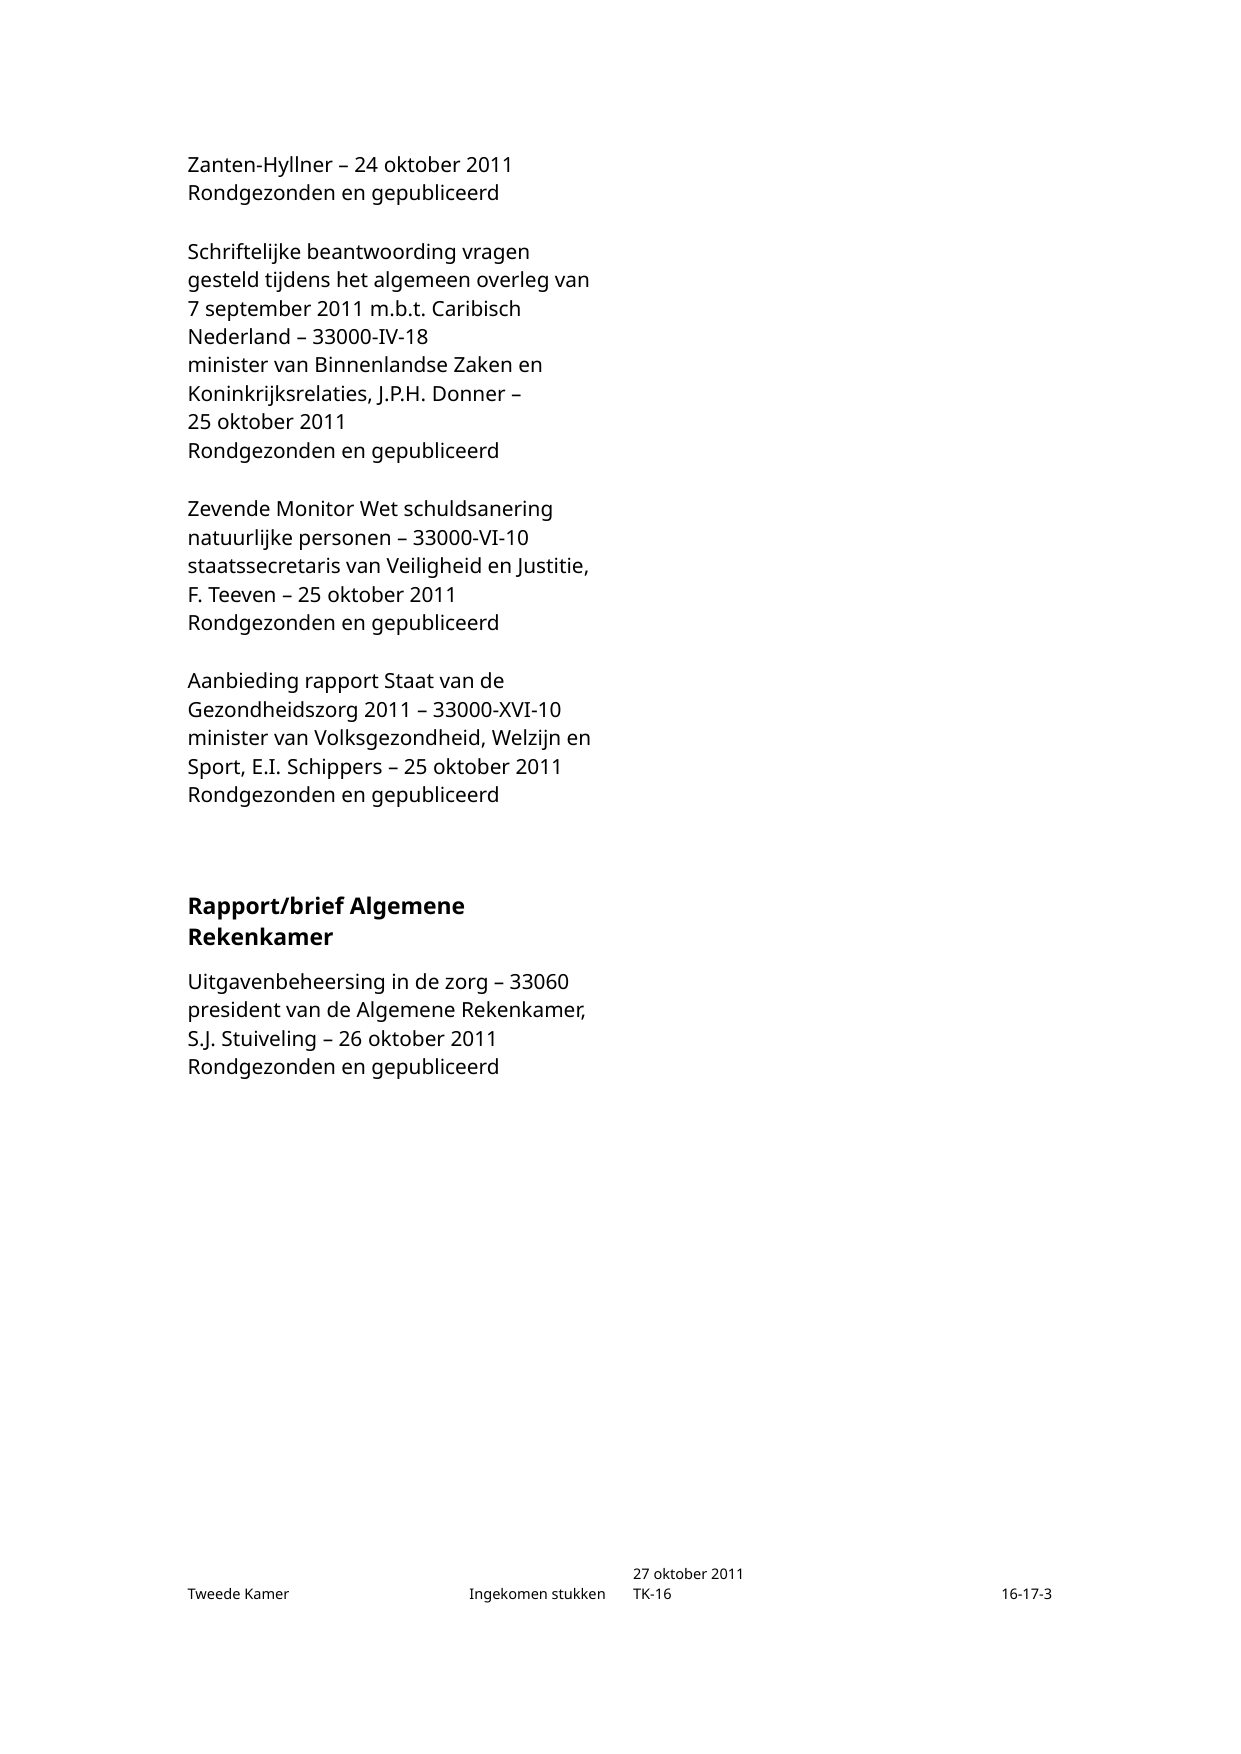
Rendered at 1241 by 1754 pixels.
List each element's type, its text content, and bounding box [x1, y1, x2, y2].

text Schriftelijke beantwoording vragen gesteld tijdens het algemeen overleg van 7 september 2011 m.b.t. Caribisch Nederland – 33000-IV-18 [187, 237, 605, 351]
subtitle Rapport/brief Algemene Rekenkamer [187, 890, 605, 952]
text minister van Binnenlandse Zaken en Koninkrijksrelaties, J.P.H. Donner – 25 oktober 2011 [187, 351, 605, 436]
text staatssecretaris van Veiligheid en Justitie, F. Teeven – 25 oktober 2011 [187, 551, 605, 608]
text Uitgavenbeheersing in de zorg – 33060 [187, 967, 605, 996]
text  [187, 839, 605, 867]
text minister van Volksgezondheid, Welzijn en Sport, E.I. Schippers – 25 oktober 2011 [187, 723, 605, 780]
text Rondgezonden en gepubliceerd [187, 178, 605, 207]
text president van de Algemene Rekenkamer, S.J. Stuiveling – 26 oktober 2011 [187, 996, 605, 1052]
text Rondgezonden en gepubliceerd [187, 780, 605, 809]
text Zanten-Hyllner – 24 oktober 2011 [187, 150, 605, 178]
text Rondgezonden en gepubliceerd [187, 608, 605, 637]
text Rondgezonden en gepubliceerd [187, 436, 605, 464]
text Zevende Monitor Wet schuldsanering natuurlijke personen – 33000-VI-10 [187, 494, 605, 551]
text Rondgezonden en gepubliceerd [187, 1052, 605, 1081]
text Aanbieding rapport Staat van de Gezondheidszorg 2011 – 33000-XVI-10 [187, 667, 605, 723]
